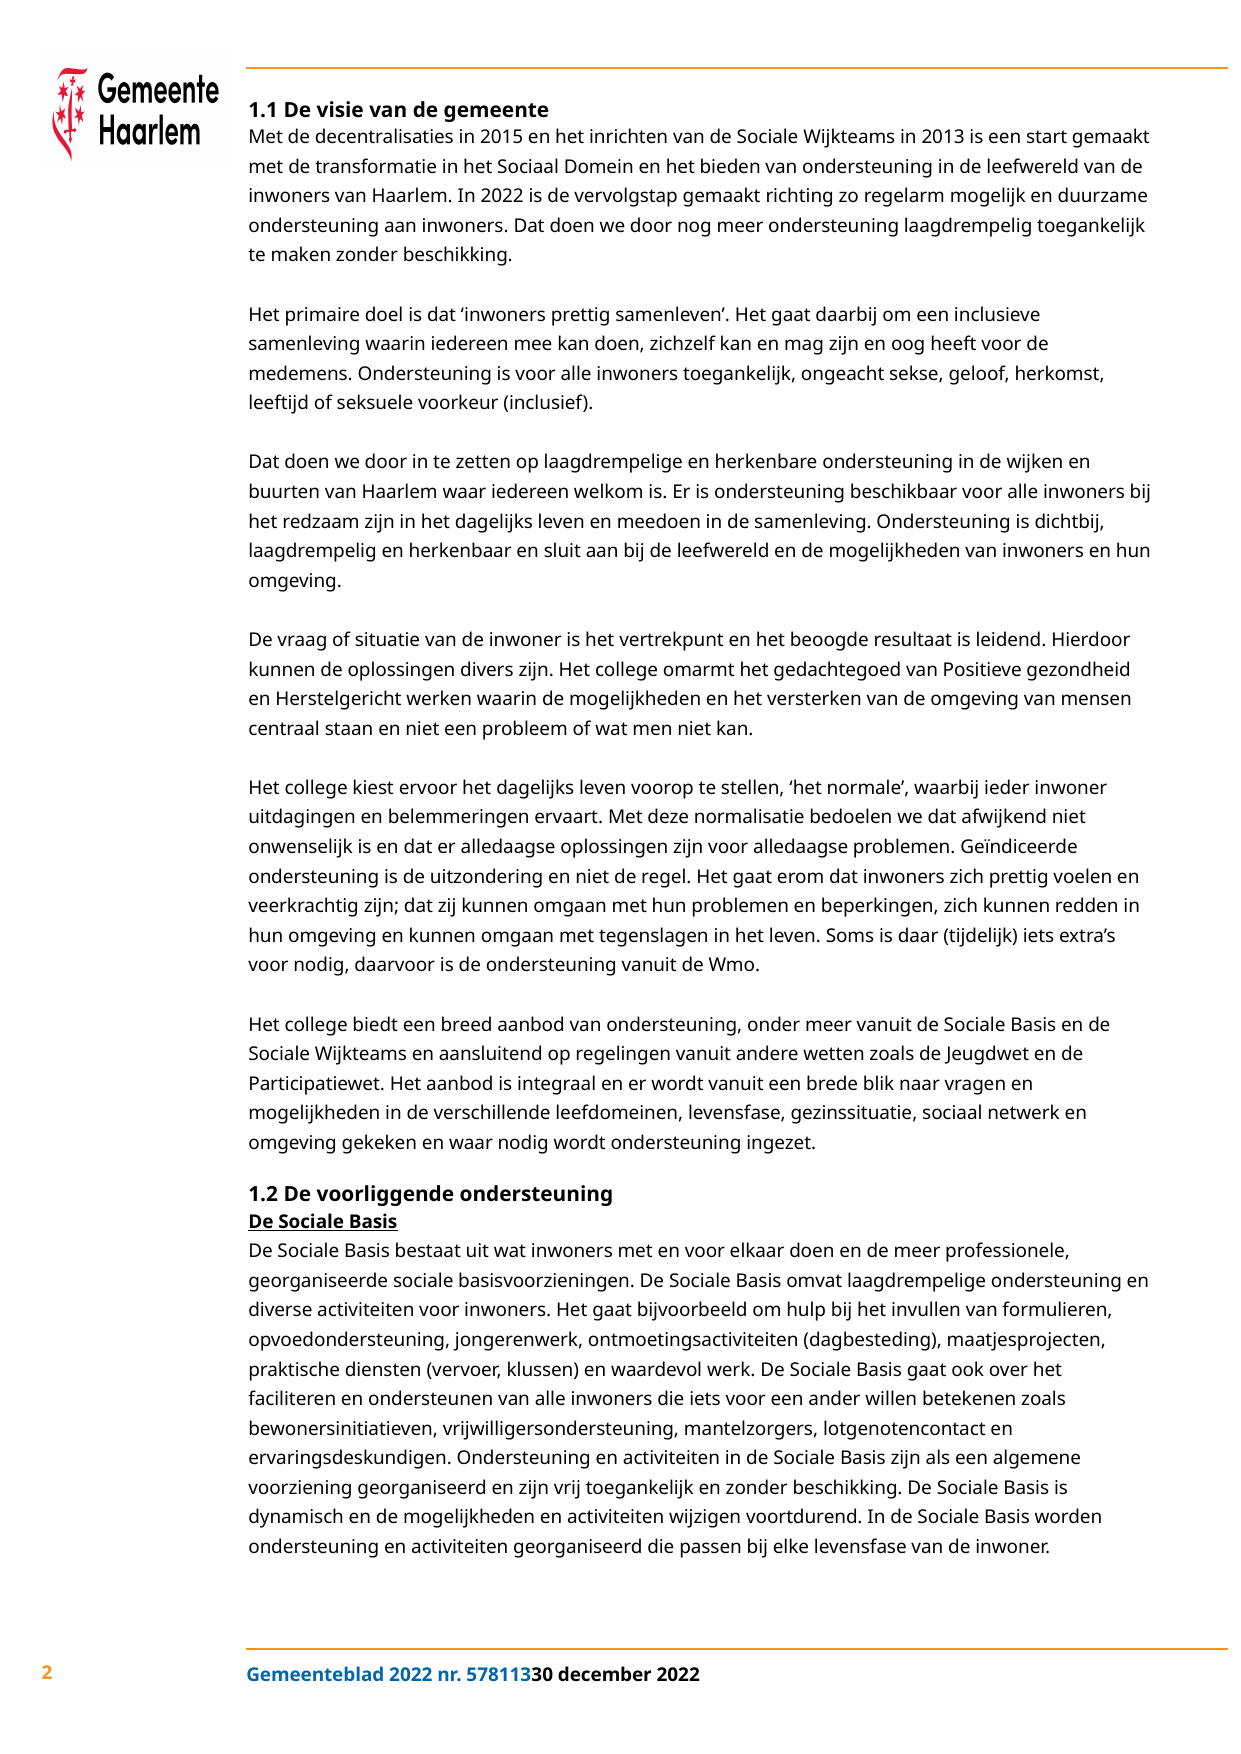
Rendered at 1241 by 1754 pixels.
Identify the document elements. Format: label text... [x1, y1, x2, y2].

text Het college biedt een breed aanbod van ondersteuning, onder meer vanuit de Sociale Basis en de Sociale Wijkteams en aansluitend op regelingen vanuit andere wetten zoals de Jeugdwet en de Participatiewet. Het aanbod is integraal en er wordt vanuit een brede blik naar vragen en mogelijkheden in de verschillende leefdomeinen, levensfase, gezinssituatie, sociaal netwerk en omgeving gekeken en waar nodig wordt ondersteuning ingezet. [248, 1011, 1152, 1155]
text Met de decentralisaties in 2015 en het inrichten van de Sociale Wijkteams in 2013 is een start gemaakt met de transformatie in het Sociaal Domein en het bieden van ondersteuning in de leefwereld van de inwoners van Haarlem. In 2022 is de vervolgstap gemaakt richting zo regelarm mogelijk en duurzame ondersteuning aan inwoners. Dat doen we door nog meer ondersteuning laagdrempelig toegankelijk te maken zonder beschikking. [248, 123, 1152, 267]
text Het college kiest ervoor het dagelijks leven voorop te stellen, ‘het normale’, waarbij ieder inwoner uitdagingen en belemmeringen ervaart. Met deze normalisatie bedoelen we dat afwijkend niet onwenselijk is en dat er alledaagse oplossingen zijn voor alledaagse problemen. Geïndiceerde ondersteuning is de uitzondering en niet de regel. Het gaat erom dat inwoners zich prettig voelen en veerkrachtig zijn; dat zij kunnen omgaan met hun problemen en beperkingen, zich kunnen redden in hun omgeving en kunnen omgaan met tegenslagen in het leven. Soms is daar (tijdelijk) iets extra’s voor nodig, daarvoor is de ondersteuning vanuit de Wmo. [248, 774, 1152, 977]
text 1.2 De voorliggende ondersteuning [248, 1179, 1152, 1208]
text 1.1 De visie van de gemeente [248, 95, 1152, 123]
text Dat doen we door in te zetten op laagdrempelige en herkenbare ondersteuning in de wijken en buurten van Haarlem waar iedereen welkom is. Er is ondersteuning beschikbaar voor alle inwoners bij het redzaam zijn in het dagelijks leven en meedoen in de samenleving. Ondersteuning is dichtbij, laagdrempelig en herkenbaar en sluit aan bij de leefwereld en de mogelijkheden van inwoners en hun omgeving. [248, 449, 1152, 593]
text Het primaire doel is dat ‘inwoners prettig samenleven’. Het gaat daarbij om een inclusieve samenleving waarin iedereen mee kan doen, zichzelf kan en mag zijn en oog heeft voor de medemens. Ondersteuning is voor alle inwoners toegankelijk, ongeacht sekse, geloof, herkomst, leeftijd of seksuele voorkeur (inclusief). [248, 301, 1152, 415]
text De vraag of situatie van de inwoner is het vertrekpunt en het beoogde resultaat is leidend. Hierdoor kunnen de oplossingen divers zijn. Het college omarmt het gedachtegoed van Positieve gezondheid en Herstelgericht werken waarin de mogelijkheden en het versterken van de omgeving van mensen centraal staan en niet een probleem of wat men niet kan. [248, 626, 1152, 741]
text De Sociale Basis [248, 1208, 1152, 1234]
text De Sociale Basis bestaat uit wat inwoners met en voor elkaar doen en de meer professionele, georganiseerde sociale basisvoorzieningen. De Sociale Basis omvat laagdrempelige ondersteuning en diverse activiteiten voor inwoners. Het gaat bijvoorbeeld om hulp bij het invullen van formulieren, opvoedondersteuning, jongerenwerk, ontmoetingsactiviteiten (dagbesteding), maatjesprojecten, praktische diensten (vervoer, klussen) en waardevol werk. De Sociale Basis gaat ook over het faciliteren en ondersteunen van alle inwoners die iets voor een ander willen betekenen zoals bewonersinitiatieven, vrijwilligersondersteuning, mantelzorgers, lotgenotencontact en ervaringsdeskundigen. Ondersteuning en activiteiten in de Sociale Basis zijn als een algemene voorziening georganiseerd en zijn vrij toegankelijk en zonder beschikking. De Sociale Basis is dynamisch en de mogelijkheden en activiteiten wijzigen voortdurend. In de Sociale Basis worden ondersteuning en activiteiten georganiseerd die passen bij elke levensfase van de inwoner. [248, 1237, 1152, 1559]
picture [41, 47, 231, 172]
